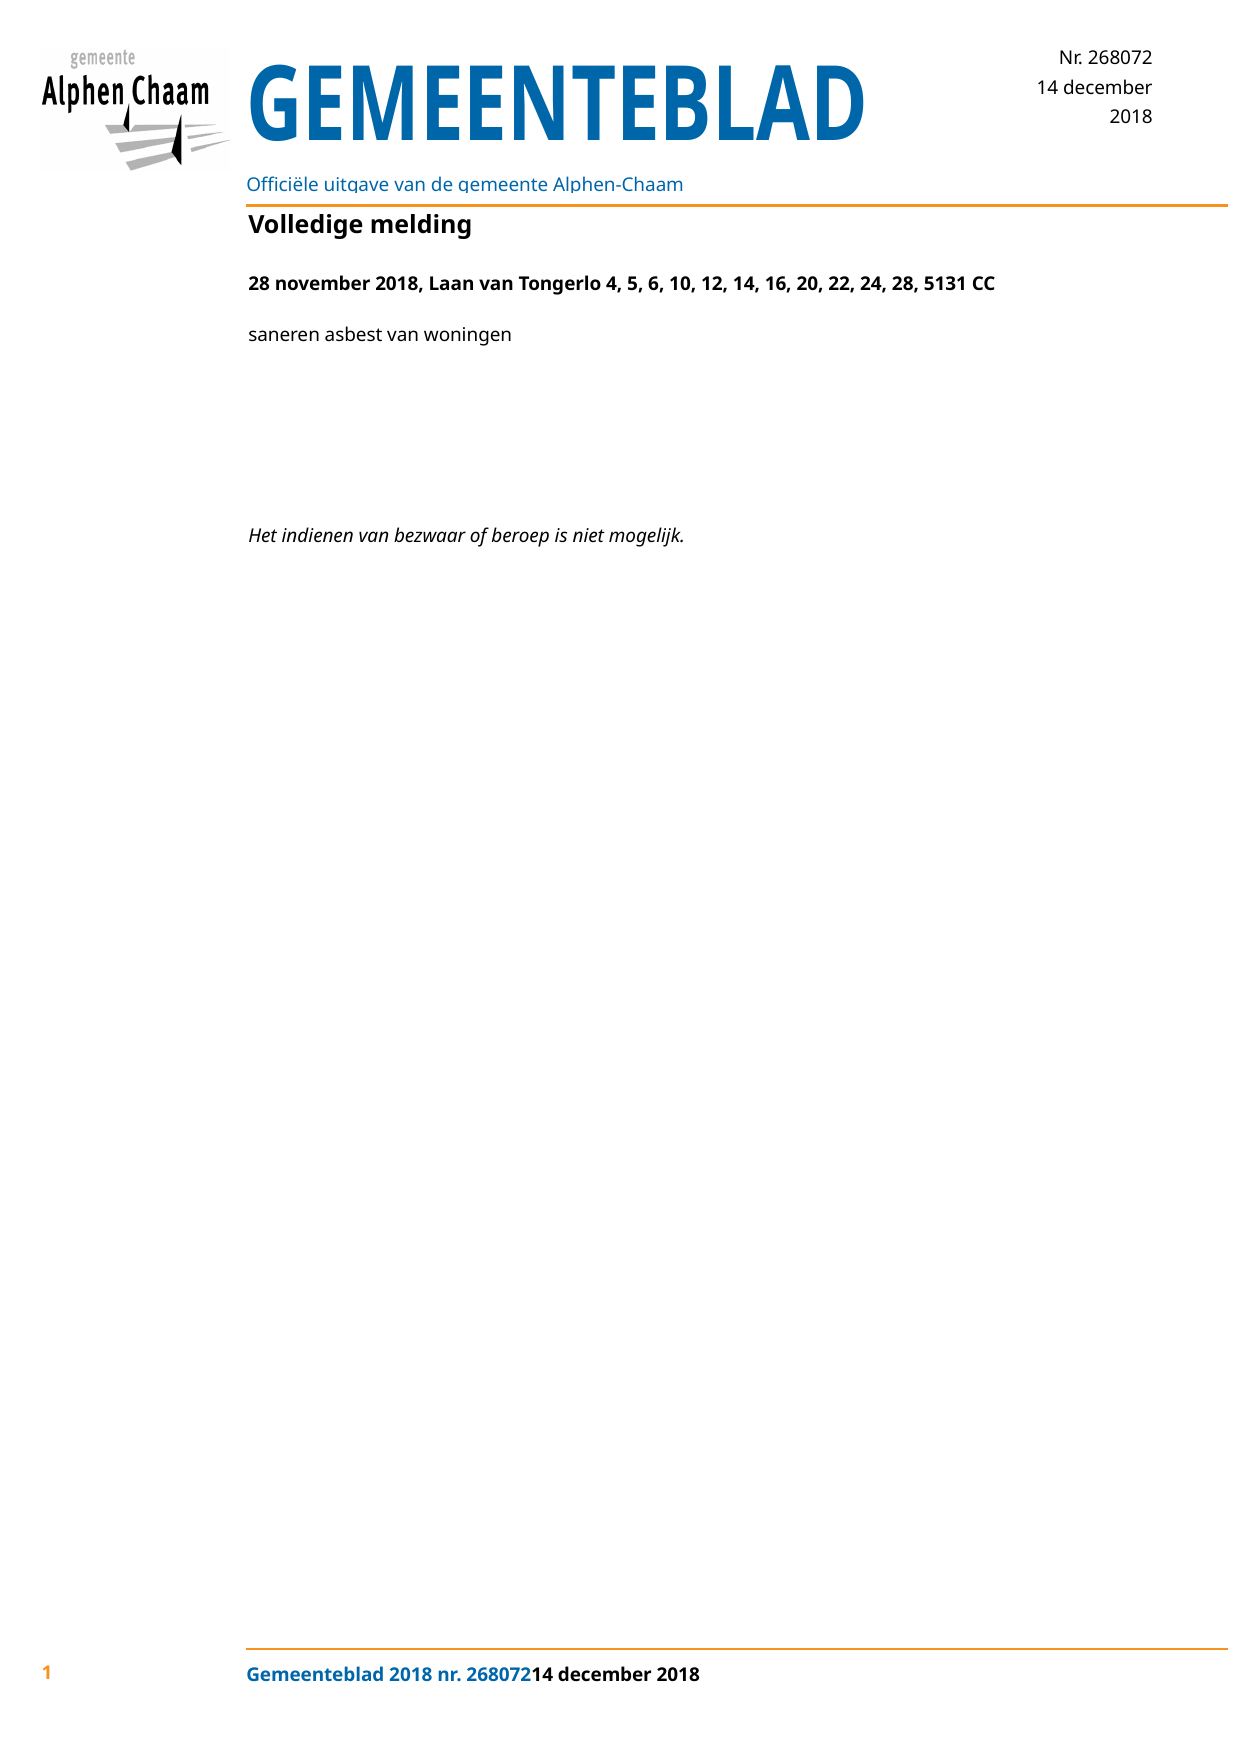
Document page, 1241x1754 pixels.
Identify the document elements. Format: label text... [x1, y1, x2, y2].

text Het indienen van bezwaar of beroep is niet mogelijk. [248, 522, 1152, 548]
text saneren asbest van woningen [248, 321, 1152, 346]
text Volledige melding [248, 207, 1152, 241]
text 28 november 2018, Laan van Tongerlo 4, 5, 6, 10, 12, 14, 16, 20, 22, 24, 28, 5131 CC [248, 270, 1152, 296]
picture [41, 47, 231, 172]
